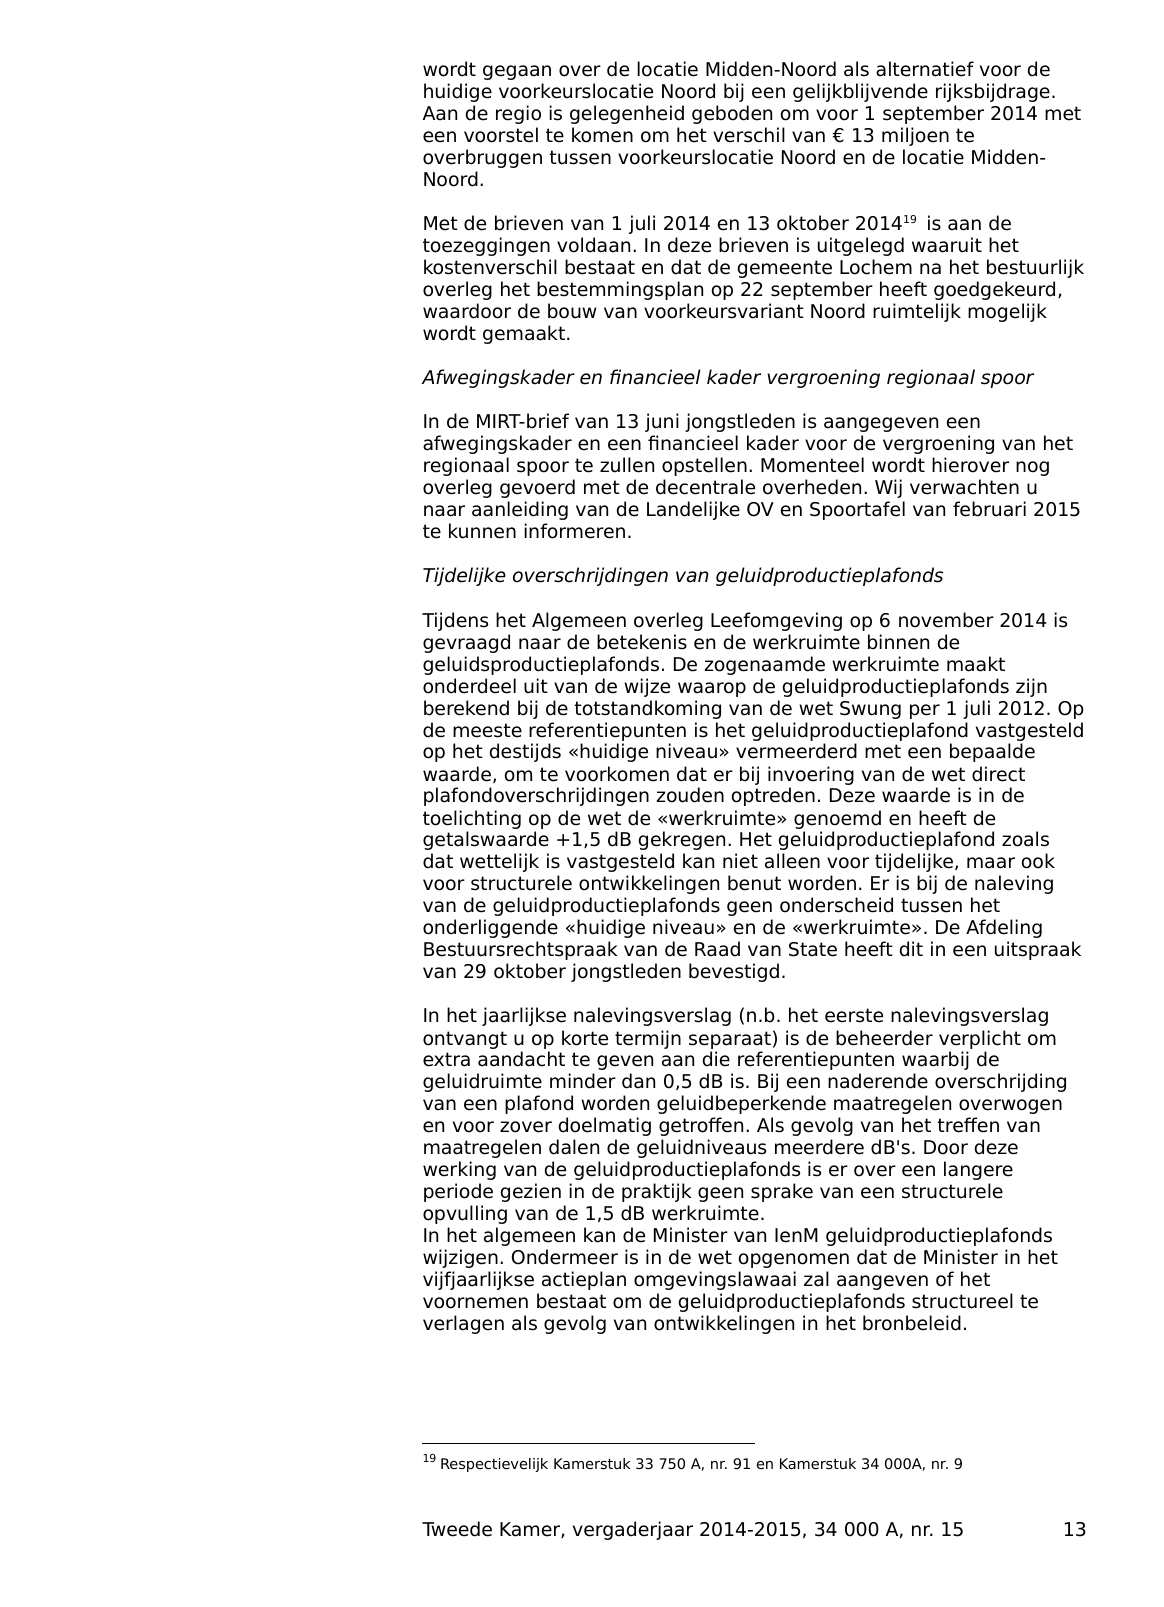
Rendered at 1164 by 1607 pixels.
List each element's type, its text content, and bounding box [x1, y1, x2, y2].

text In het algemeen kan de Minister van IenM geluidproductieplafonds wijzigen. Ondermeer is in de wet opgenomen dat de Minister in het vijfjaarlijkse actieplan omgevingslawaai zal aangeven of het voornemen bestaat om de geluidproductieplafonds structureel te verlagen als gevolg van ontwikkelingen in het bronbeleid. [422, 1225, 1087, 1335]
text In de MIRT-brief van 13 juni jongstleden is aangegeven een afwegingskader en een financieel kader voor de vergroening van het regionaal spoor te zullen opstellen. Momenteel wordt hierover nog overleg gevoerd met de decentrale overheden. Wij verwachten u naar aanleiding van de Landelijke OV en Spoortafel van februari 2015 te kunnen informeren. [422, 411, 1087, 543]
subtitle Afwegingskader en financieel kader vergroening regionaal spoor [422, 367, 1087, 389]
text Respectievelijk Kamerstuk 33 750 A, nr. 91 en Kamerstuk 34 000A, nr. 9 [422, 1452, 1087, 1474]
text Tijdens het Algemeen overleg Leefomgeving op 6 november 2014 is gevraagd naar de betekenis en de werkruimte binnen de geluidsproductieplafonds. De zogenaamde werkruimte maakt onderdeel uit van de wijze waarop de geluidproductieplafonds zijn berekend bij de totstandkoming van de wet Swung per 1 juli 2012. Op de meeste referentiepunten is het geluidproductieplafond vastgesteld op het destijds «huidige niveau» vermeerderd met een bepaalde waarde, om te voorkomen dat er bij invoering van de wet direct plafondoverschrijdingen zouden optreden. Deze waarde is in de toelichting op de wet de «werkruimte» genoemd en heeft de getalswaarde +1,5 dB gekregen. Het geluidproductieplafond zoals dat wettelijk is vastgesteld kan niet alleen voor tijdelijke, maar ook voor structurele ontwikkelingen benut worden. Er is bij de naleving van de geluidproductieplafonds geen onderscheid tussen het onderliggende «huidige niveau» en de «werkruimte». De Afdeling Bestuursrechtspraak van de Raad van State heeft dit in een uitspraak van 29 oktober jongstleden bevestigd. [422, 609, 1087, 983]
text Met de brieven van 1 juli 2014 en 13 oktober 2014 is aan de toezeggingen voldaan. In deze brieven is uitgelegd waaruit het kostenverschil bestaat en dat de gemeente Lochem na het bestuurlijk overleg het bestemmingsplan op 22 september heeft goedgekeurd, waardoor de bouw van voorkeursvariant Noord ruimtelijk mogelijk wordt gemaakt. [422, 213, 1087, 345]
subtitle Tijdelijke overschrijdingen van geluidproductieplafonds [422, 565, 1087, 587]
text In het jaarlijkse nalevingsverslag (n.b. het eerste nalevingsverslag ontvangt u op korte termijn separaat) is de beheerder verplicht om extra aandacht te geven aan die referentiepunten waarbij de geluidruimte minder dan 0,5 dB is. Bij een naderende overschrijding van een plafond worden geluidbeperkende maatregelen overwogen en voor zover doelmatig getroffen. Als gevolg van het treffen van maatregelen dalen de geluidniveaus meerdere dB's. Door deze werking van de geluidproductieplafonds is er over een langere periode gezien in de praktijk geen sprake van een structurele opvulling van de 1,5 dB werkruimte. [422, 1005, 1087, 1225]
text wordt gegaan over de locatie Midden-Noord als alternatief voor de huidige voorkeurslocatie Noord bij een gelijkblijvende rijksbijdrage. Aan de regio is gelegenheid geboden om voor 1 september 2014 met een voorstel te komen om het verschil van € 13 miljoen te overbruggen tussen voorkeurslocatie Noord en de locatie Midden-Noord. [422, 59, 1087, 191]
